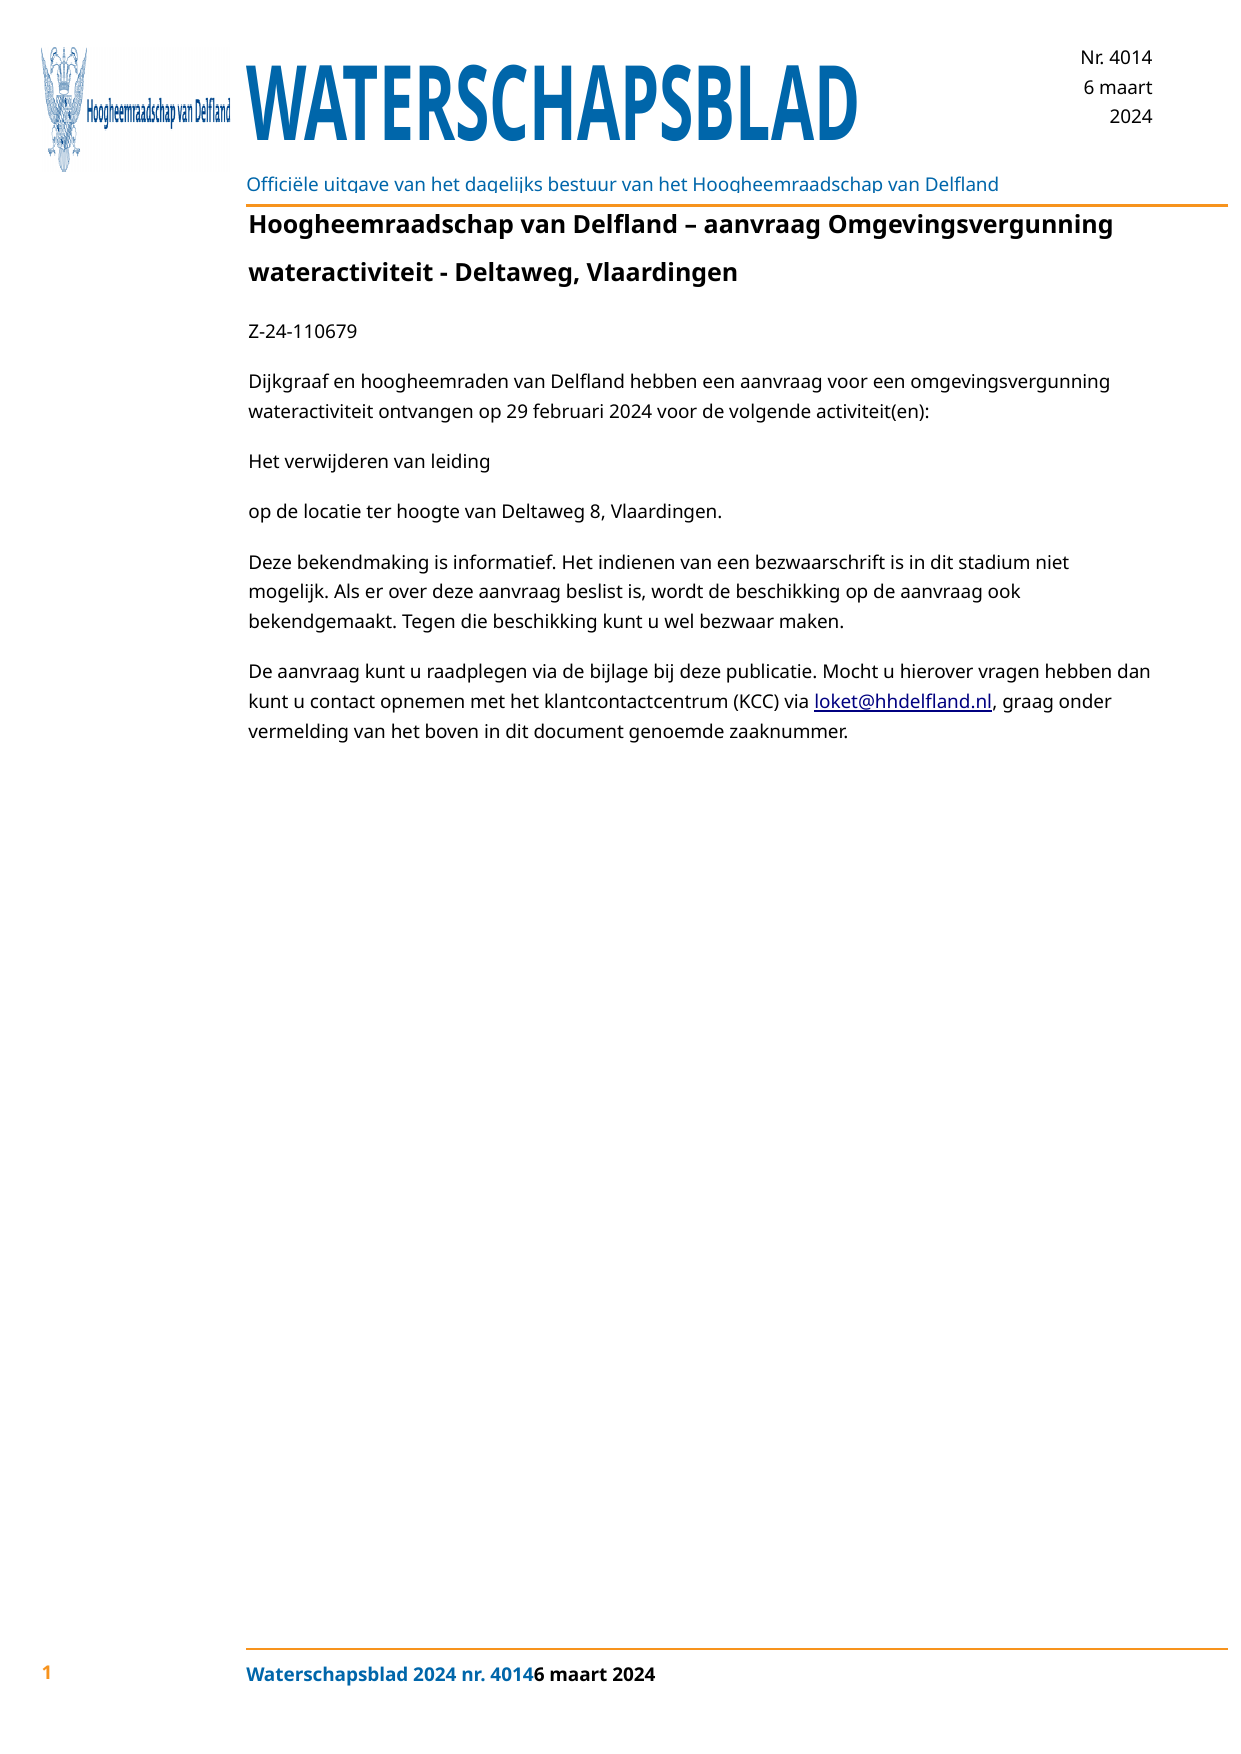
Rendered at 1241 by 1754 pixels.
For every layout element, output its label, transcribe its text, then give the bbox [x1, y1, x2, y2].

text op de locatie ter hoogte van Deltaweg 8, Vlaardingen. [248, 499, 1152, 524]
text Deze bekendmaking is informatief. Het indienen van een bezwaarschrift is in dit stadium niet mogelijk. Als er over deze aanvraag beslist is, wordt de beschikking op de aanvraag ook bekendgemaakt. Tegen die beschikking kunt u wel bezwaar maken. [248, 549, 1152, 634]
text Dijkgraaf en hoogheemraden van Delfland hebben een aanvraag voor een omgevingsvergunning wateractiviteit ontvangen op 29 februari 2024 voor de volgende activiteit(en): [248, 368, 1152, 424]
text De aanvraag kunt u raadplegen via de bijlage bij deze publicatie. Mocht u hierover vragen hebben dan kunt u contact opnemen met het klantcontactcentrum (KCC) via loket@hhdelfland.nl, graag onder vermelding van het boven in dit document genoemde zaaknummer. [248, 659, 1152, 744]
text Z-24-110679 [248, 318, 1152, 344]
text Het verwijderen van leiding [248, 448, 1152, 474]
text Hoogheemraadschap van Delfland – aanvraag Omgevingsvergunning wateractiviteit - Deltaweg, Vlaardingen [248, 207, 1152, 288]
picture [41, 47, 231, 172]
